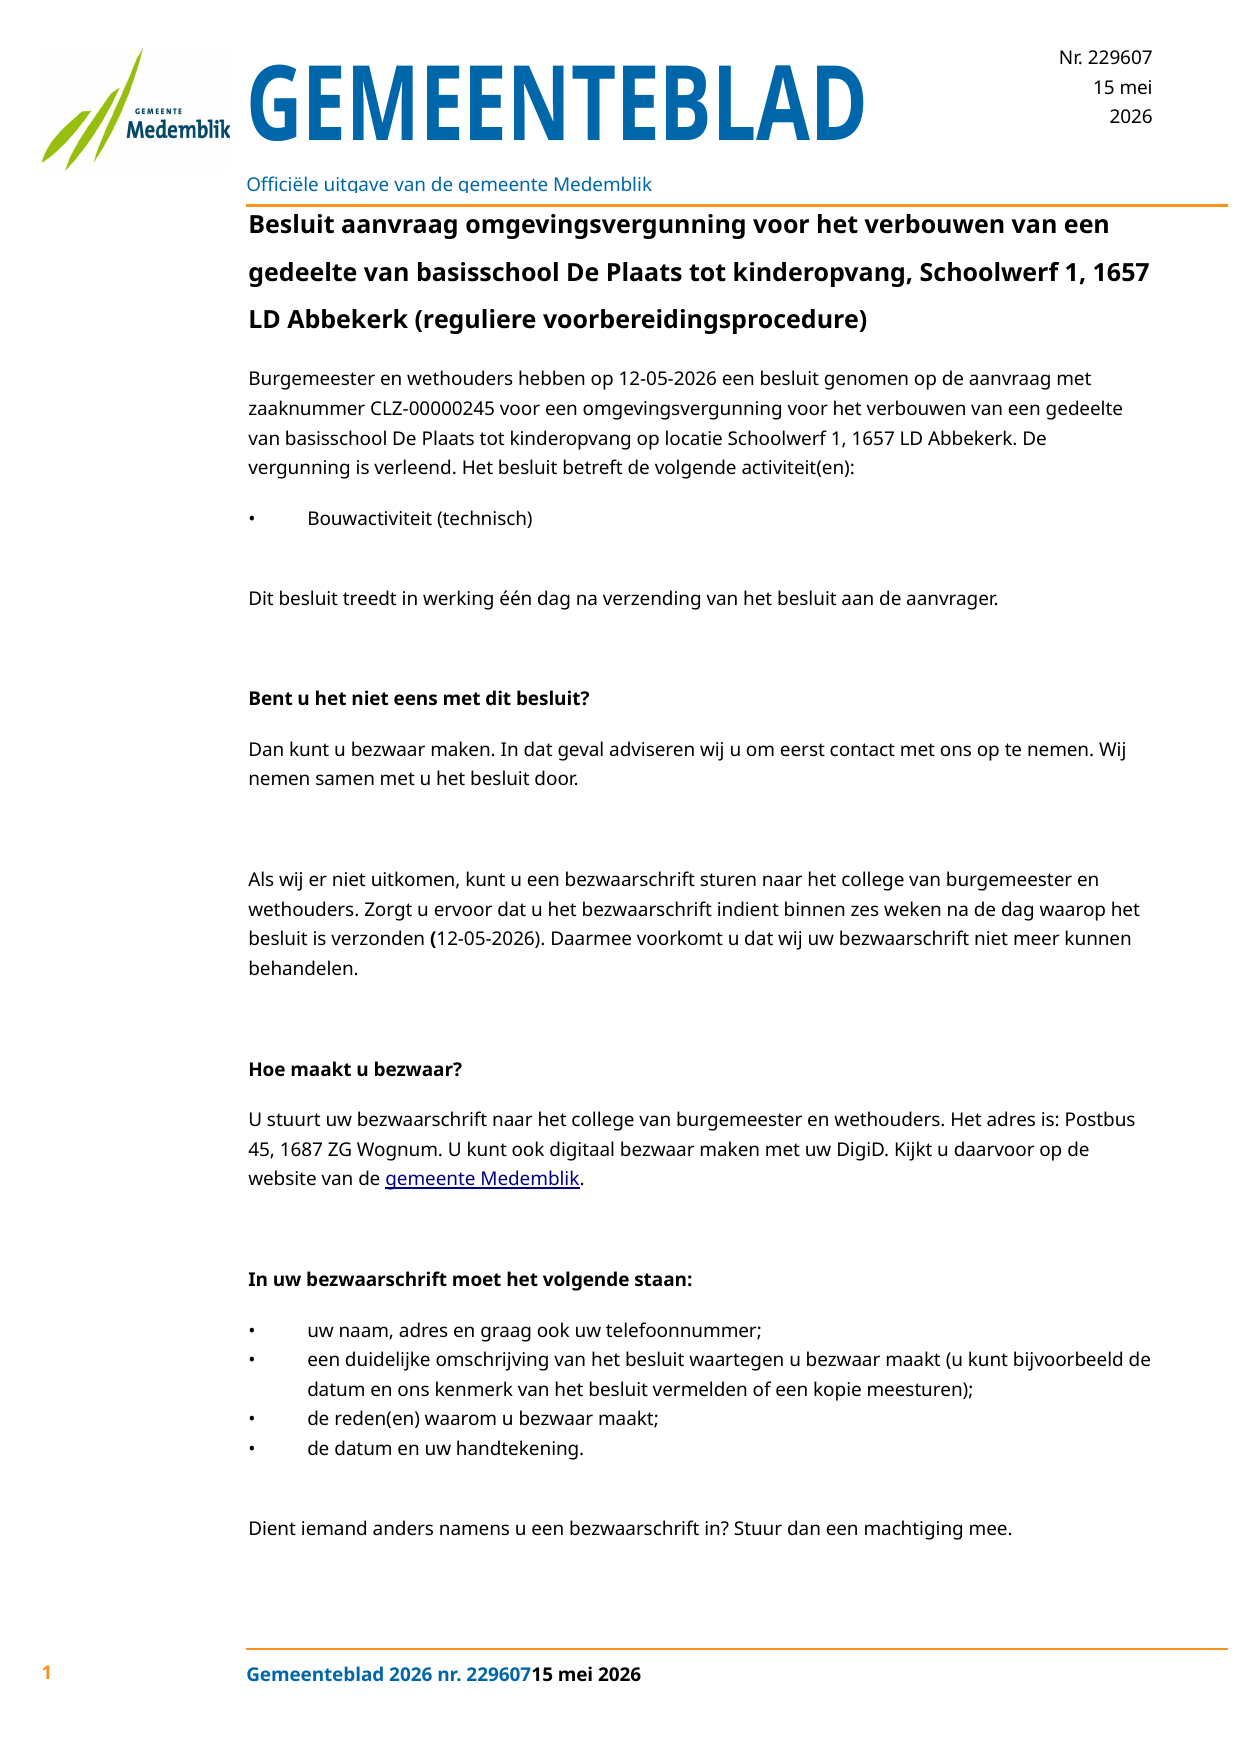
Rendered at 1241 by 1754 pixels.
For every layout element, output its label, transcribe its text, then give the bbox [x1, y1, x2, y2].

text Dan kunt u bezwaar maken. In dat geval adviseren wij u om eerst contact met ons op te nemen. Wij nemen samen met u het besluit door. [248, 736, 1152, 791]
text Besluit aanvraag omgevingsvergunning voor het verbouwen van een gedeelte van basisschool De Plaats tot kinderopvang, Schoolwerf 1, 1657 LD Abbekerk (reguliere voorbereidingsprocedure) [248, 207, 1152, 336]
text Dient iemand anders namens u een bezwaarschrift in? Stuur dan een machtiging mee. [248, 1515, 1152, 1541]
text Bent u het niet eens met dit besluit? [248, 686, 1152, 711]
picture [41, 47, 231, 172]
text In uw bezwaarschrift moet het volgende staan: [248, 1266, 1152, 1292]
list de reden(en) waarom u bezwaar maakt; [248, 1406, 1152, 1431]
text U stuurt uw bezwaarschrift naar het college van burgemeester en wethouders. Het adres is: Postbus 45, 1687 ZG Wognum. U kunt ook digitaal bezwaar maken met uw DigiD. Kijkt u daarvoor op de website van de gemeente Medemblik. [248, 1106, 1152, 1191]
text Hoe maakt u bezwaar? [248, 1056, 1152, 1082]
text Burgemeester en wethouders hebben op 12-05-2026 een besluit genomen op de aanvraag met zaaknummer CLZ-00000245 voor een omgevingsvergunning voor het verbouwen van een gedeelte van basisschool De Plaats tot kinderopvang op locatie Schoolwerf 1, 1657 LD Abbekerk. De vergunning is verleend. Het besluit betreft de volgende activiteit(en): [248, 366, 1152, 480]
text Dit besluit treedt in werking één dag na verzending van het besluit aan de aanvrager. [248, 585, 1152, 610]
list Bouwactiviteit (technisch) [248, 505, 1152, 530]
list een duidelijke omschrijving van het besluit waartegen u bezwaar maakt (u kunt bijvoorbeeld de datum en ons kenmerk van het besluit vermelden of een kopie meesturen); [248, 1346, 1152, 1402]
list de datum en uw handtekening. [248, 1435, 1152, 1461]
list uw naam, adres en graag ook uw telefoonnummer; [248, 1317, 1152, 1342]
text Als wij er niet uitkomen, kunt u een bezwaarschrift sturen naar het college van burgemeester en wethouders. Zorgt u ervoor dat u het bezwaarschrift indient binnen zes weken na de dag waarop het besluit is verzonden (12-05-2026). Daarmee voorkomt u dat wij uw bezwaarschrift niet meer kunnen behandelen. [248, 866, 1152, 981]
